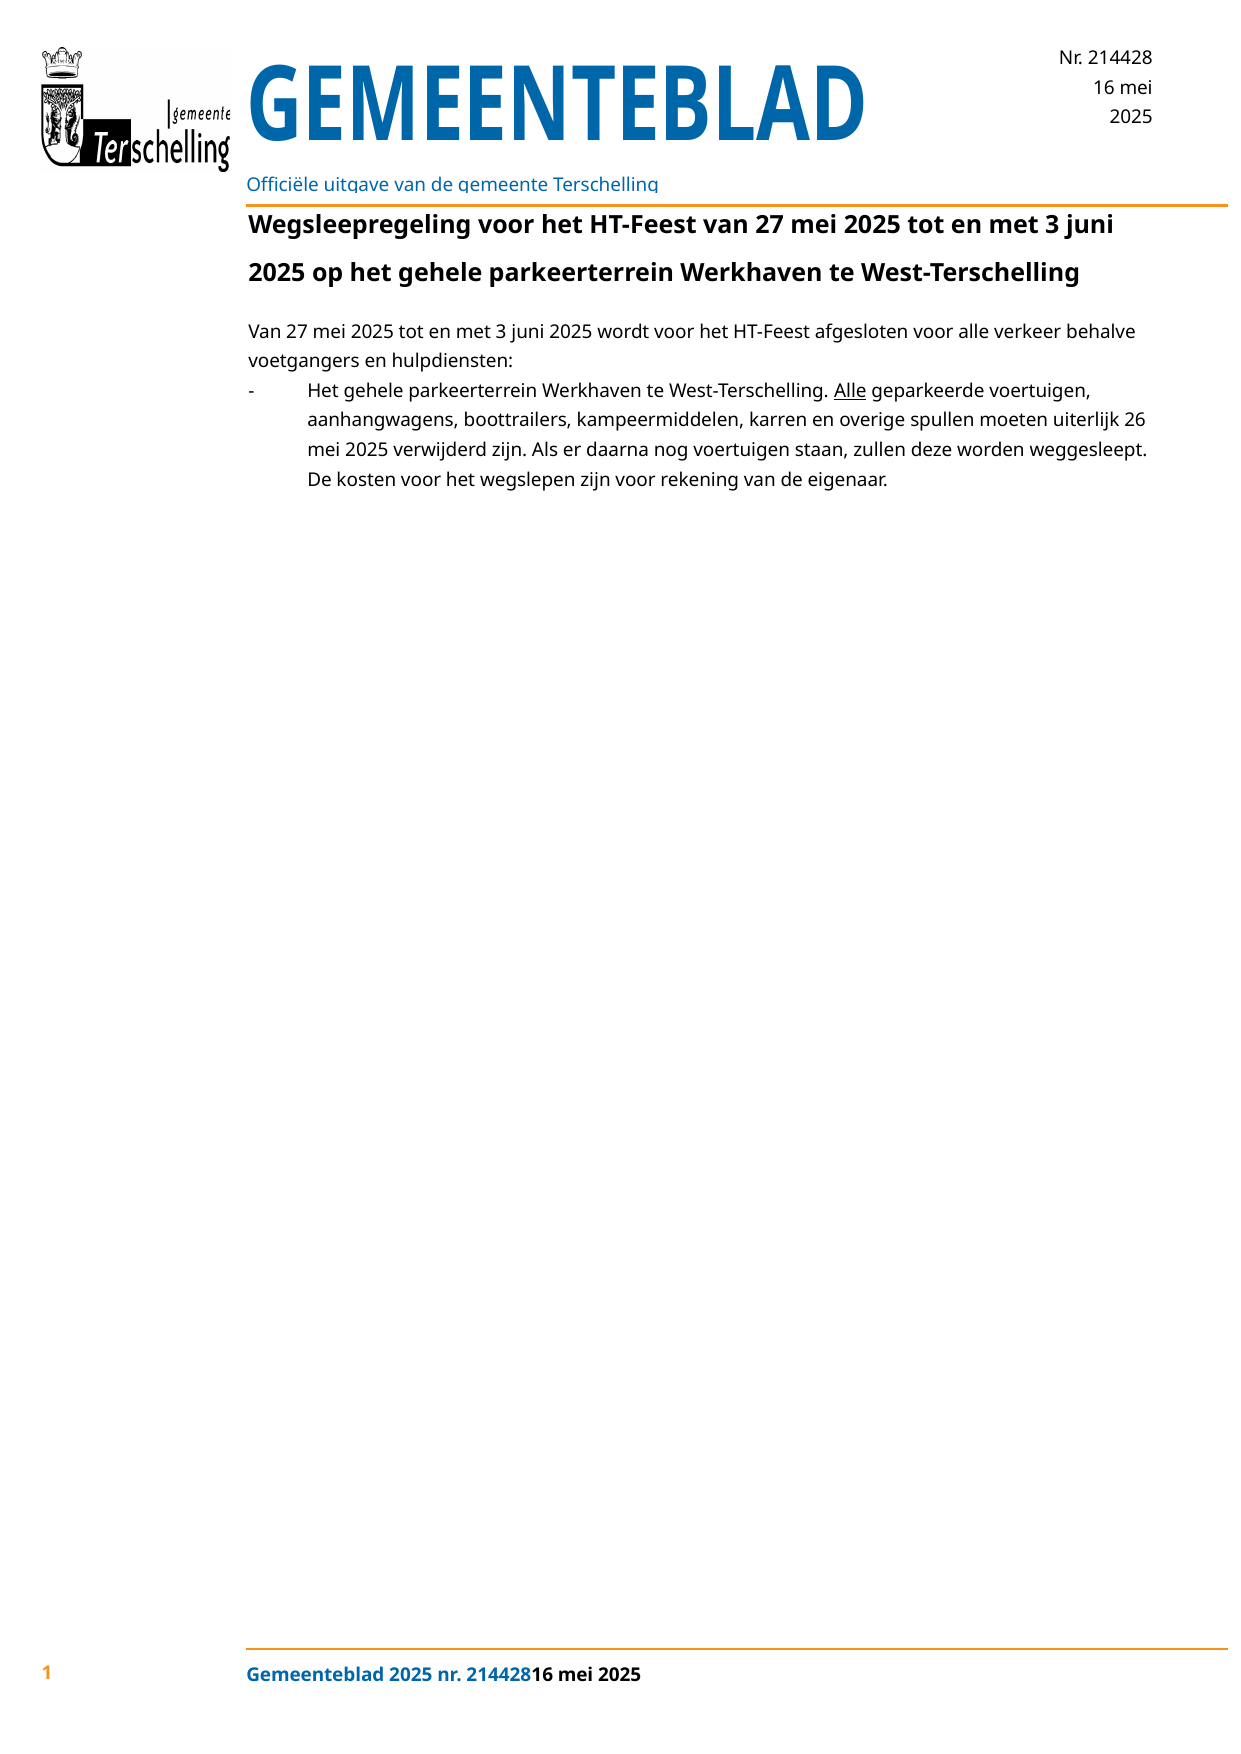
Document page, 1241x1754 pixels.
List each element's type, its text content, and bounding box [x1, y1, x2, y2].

list Het gehele parkeerterrein Werkhaven te West-Terschelling. Alle geparkeerde voertuigen, aanhangwagens, boottrailers, kampeermiddelen, karren en overige spullen moeten uiterlijk 26 mei 2025 verwijderd zijn. Als er daarna nog voertuigen staan, zullen deze worden weggesleept. De kosten voor het wegslepen zijn voor rekening van de eigenaar. [248, 377, 1152, 492]
picture [41, 47, 231, 172]
text Van 27 mei 2025 tot en met 3 juni 2025 wordt voor het HT-Feest afgesloten voor alle verkeer behalve voetgangers en hulpdiensten: [248, 318, 1152, 373]
text Wegsleepregeling voor het HT-Feest van 27 mei 2025 tot en met 3 juni 2025 op het gehele parkeerterrein Werkhaven te West-Terschelling [248, 207, 1152, 288]
